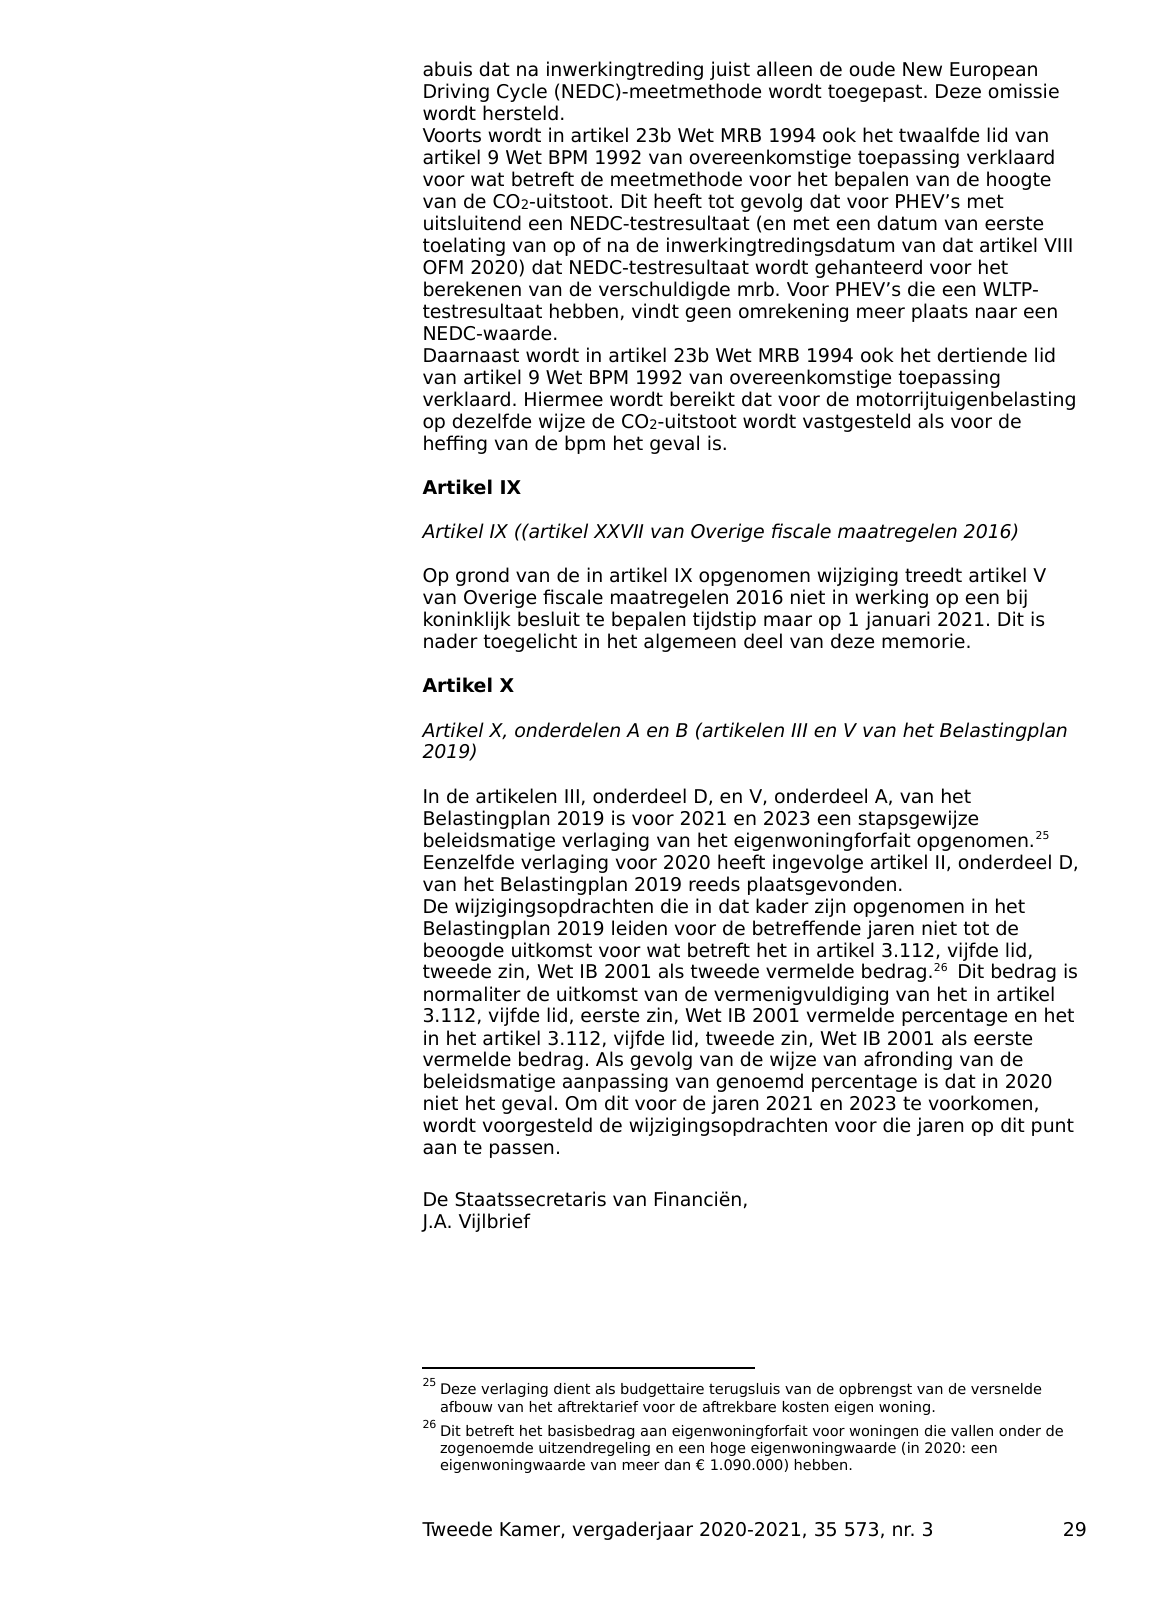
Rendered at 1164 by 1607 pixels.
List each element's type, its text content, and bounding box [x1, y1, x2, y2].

text abuis dat na inwerkingtreding juist alleen de oude New European Driving Cycle (NEDC)-meetmethode wordt toegepast. Deze omissie wordt hersteld. [422, 59, 1087, 125]
text De wijzigingsopdrachten die in dat kader zijn opgenomen in het Belastingplan 2019 leiden voor de betreffende jaren niet tot de beoogde uitkomst voor wat betreft het in artikel 3.112, vijfde lid, tweede zin, Wet IB 2001 als tweede vermelde bedrag. Dit bedrag is normaliter de uitkomst van de vermenigvuldiging van het in artikel 3.112, vijfde lid, eerste zin, Wet IB 2001 vermelde percentage en het in het artikel 3.112, vijfde lid, tweede zin, Wet IB 2001 als eerste vermelde bedrag. Als gevolg van de wijze van afronding van de beleidsmatige aanpassing van genoemd percentage is dat in 2020 niet het geval. Om dit voor de jaren 2021 en 2023 te voorkomen, wordt voorgesteld de wijzigingsopdrachten voor die jaren op dit punt aan te passen. [422, 896, 1087, 1159]
text Deze verlaging dient als budgettaire terugsluis van de opbrengst van de versnelde afbouw van het aftrektarief voor de aftrekbare kosten eigen woning. [422, 1377, 1087, 1416]
subtitle Artikel IX ((artikel XXVII van Overige fiscale maatregelen 2016) [422, 521, 1087, 543]
text In de artikelen III, onderdeel D, en V, onderdeel A, van het Belastingplan 2019 is voor 2021 en 2023 een stapsgewijze beleidsmatige verlaging van het eigenwoningforfait opgenomen. Eenzelfde verlaging voor 2020 heeft ingevolge artikel II, onderdeel D, van het Belastingplan 2019 reeds plaatsgevonden. [422, 786, 1087, 896]
subtitle Artikel X, onderdelen A en B (artikelen III en V van het Belastingplan 2019) [422, 719, 1087, 763]
text De Staatssecretaris van Financiën, J.A. Vijlbrief [422, 1189, 1087, 1233]
text Voorts wordt in artikel 23b Wet MRB 1994 ook het twaalfde lid van artikel 9 Wet BPM 1992 van overeenkomstige toepassing verklaard voor wat betreft de meetmethode voor het bepalen van de hoogte van de CO2-uitstoot. Dit heeft tot gevolg dat voor PHEV’s met uitsluitend een NEDC-testresultaat (en met een datum van eerste toelating van op of na de inwerkingtredingsdatum van dat artikel VIII OFM 2020) dat NEDC-testresultaat wordt gehanteerd voor het berekenen van de verschuldigde mrb. Voor PHEV’s die een WLTP-testresultaat hebben, vindt geen omrekening meer plaats naar een NEDC-waarde. [422, 125, 1087, 345]
subtitle Artikel X [422, 675, 1087, 697]
text Daarnaast wordt in artikel 23b Wet MRB 1994 ook het dertiende lid van artikel 9 Wet BPM 1992 van overeenkomstige toepassing verklaard. Hiermee wordt bereikt dat voor de motorrijtuigenbelasting op dezelfde wijze de CO2-uitstoot wordt vastgesteld als voor de heffing van de bpm het geval is. [422, 345, 1087, 455]
subtitle Artikel IX [422, 477, 1087, 499]
text Op grond van de in artikel IX opgenomen wijziging treedt artikel V van Overige fiscale maatregelen 2016 niet in werking op een bij koninklijk besluit te bepalen tijdstip maar op 1 januari 2021. Dit is nader toegelicht in het algemeen deel van deze memorie. [422, 565, 1087, 653]
text Dit betreft het basisbedrag aan eigenwoningforfait voor woningen die vallen onder de zogenoemde uitzendregeling en een hoge eigenwoningwaarde (in 2020: een eigenwoningwaarde van meer dan € 1.090.000) hebben. [422, 1418, 1087, 1474]
